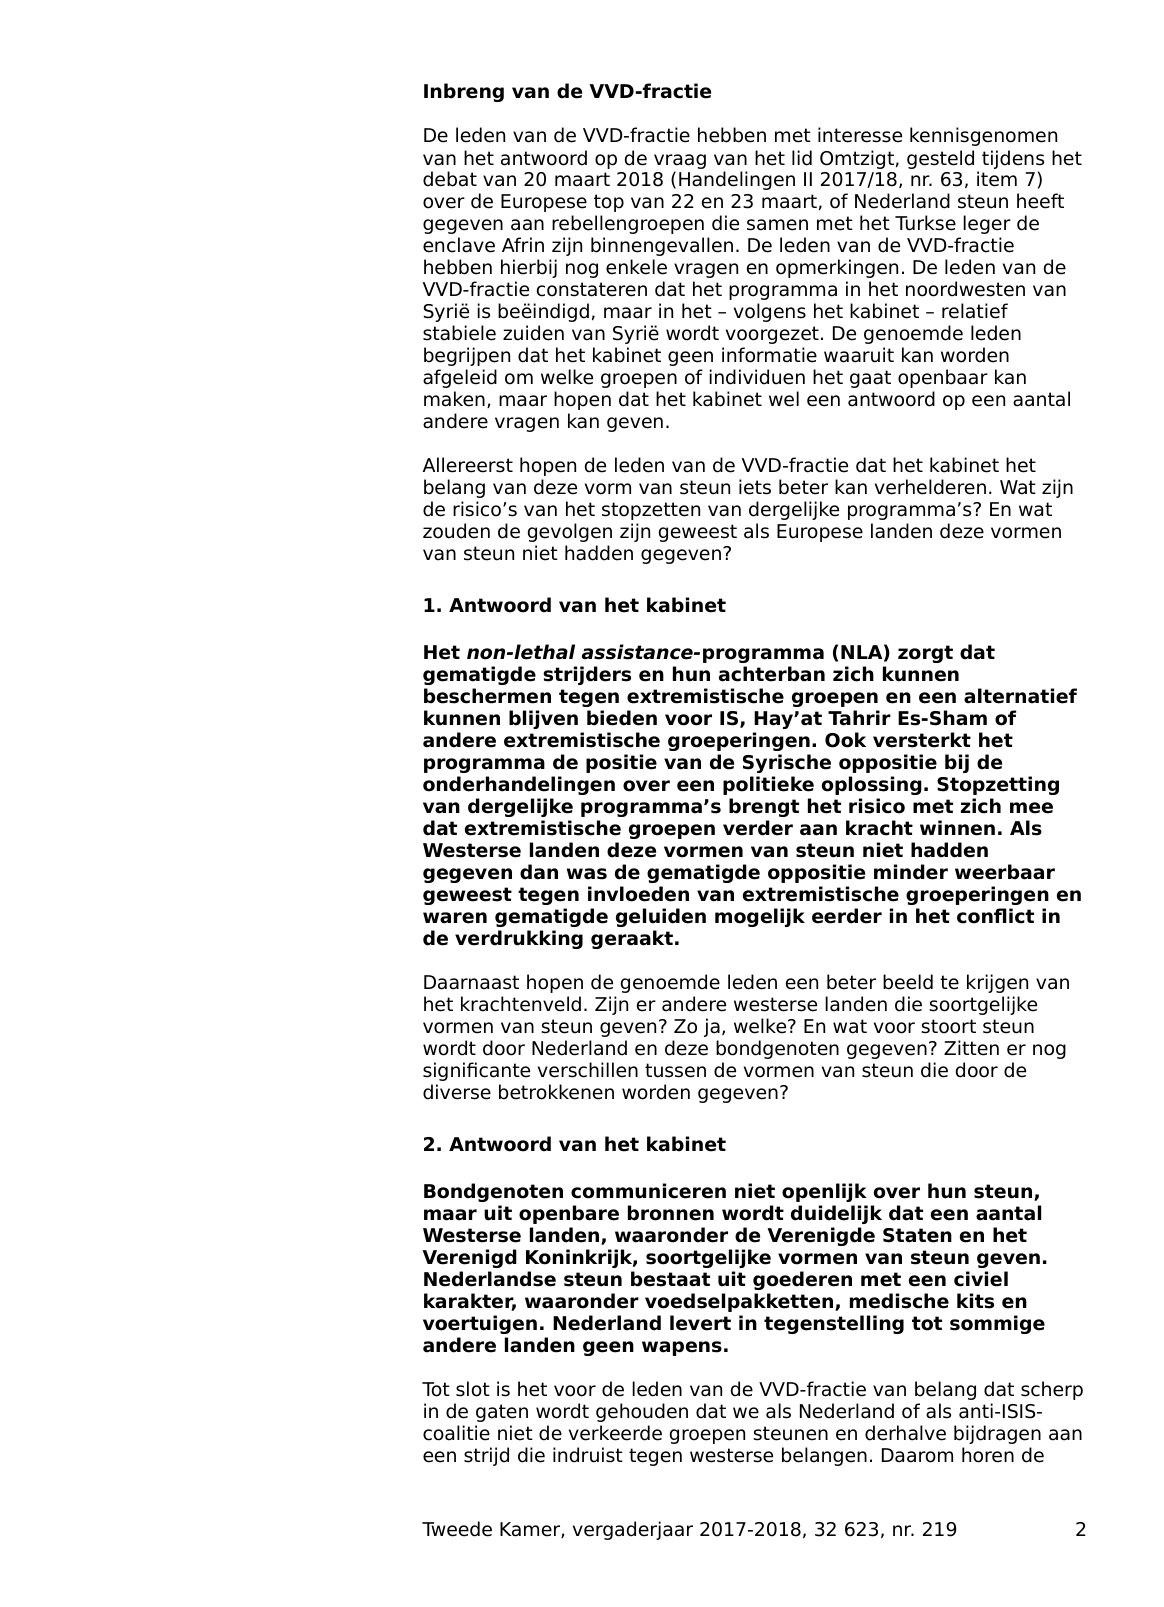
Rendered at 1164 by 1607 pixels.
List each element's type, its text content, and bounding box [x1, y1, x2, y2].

text Allereerst hopen de leden van de VVD-fractie dat het kabinet het belang van deze vorm van steun iets beter kan verhelderen. Wat zijn de risico’s van het stopzetten van dergelijke programma’s? En wat zouden de gevolgen zijn geweest als Europese landen deze vormen van steun niet hadden gegeven? [422, 455, 1087, 565]
subtitle 1. Antwoord van het kabinet [422, 595, 1087, 617]
subtitle 2. Antwoord van het kabinet [422, 1134, 1087, 1156]
text Daarnaast hopen de genoemde leden een beter beeld te krijgen van het krachtenveld. Zijn er andere westerse landen die soortgelijke vormen van steun geven? Zo ja, welke? En wat voor stoort steun wordt door Nederland en deze bondgenoten gegeven? Zitten er nog significante verschillen tussen de vormen van steun die door de diverse betrokkenen worden gegeven? [422, 972, 1087, 1104]
text De leden van de VVD-fractie hebben met interesse kennisgenomen van het antwoord op de vraag van het lid Omtzigt, gesteld tijdens het debat van 20 maart 2018 (Handelingen II 2017/18, nr. 63, item 7) over de Europese top van 22 en 23 maart, of Nederland steun heeft gegeven aan rebellengroepen die samen met het Turkse leger de enclave Afrin zijn binnengevallen. De leden van de VVD-fractie hebben hierbij nog enkele vragen en opmerkingen. De leden van de VVD-fractie constateren dat het programma in het noordwesten van Syrië is beëindigd, maar in het – volgens het kabinet – relatief stabiele zuiden van Syrië wordt voorgezet. De genoemde leden begrijpen dat het kabinet geen informatie waaruit kan worden afgeleid om welke groepen of individuen het gaat openbaar kan maken, maar hopen dat het kabinet wel een antwoord op een aantal andere vragen kan geven. [422, 125, 1087, 433]
text Tot slot is het voor de leden van de VVD-fractie van belang dat scherp in de gaten wordt gehouden dat we als Nederland of als anti-ISIS-coalitie niet de verkeerde groepen steunen en derhalve bijdragen aan een strijd die indruist tegen westerse belangen. Daarom horen de [422, 1379, 1087, 1467]
text Bondgenoten communiceren niet openlijk over hun steun, maar uit openbare bronnen wordt duidelijk dat een aantal Westerse landen, waaronder de Verenigde Staten en het Verenigd Koninkrijk, soortgelijke vormen van steun geven. Nederlandse steun bestaat uit goederen met een civiel karakter, waaronder voedselpakketten, medische kits en voertuigen. Nederland levert in tegenstelling tot sommige andere landen geen wapens. [422, 1181, 1087, 1357]
subtitle Inbreng van de VVD-fractie [422, 81, 1087, 103]
text Het non-lethal assistance-programma (NLA) zorgt dat gematigde strijders en hun achterban zich kunnen beschermen tegen extremistische groepen en een alternatief kunnen blijven bieden voor IS, Hay’at Tahrir Es-Sham of andere extremistische groeperingen. Ook versterkt het programma de positie van de Syrische oppositie bij de onderhandelingen over een politieke oplossing. Stopzetting van dergelijke programma’s brengt het risico met zich mee dat extremistische groepen verder aan kracht winnen. Als Westerse landen deze vormen van steun niet hadden gegeven dan was de gematigde oppositie minder weerbaar geweest tegen invloeden van extremistische groeperingen en waren gematigde geluiden mogelijk eerder in het conflict in de verdrukking geraakt. [422, 642, 1087, 950]
